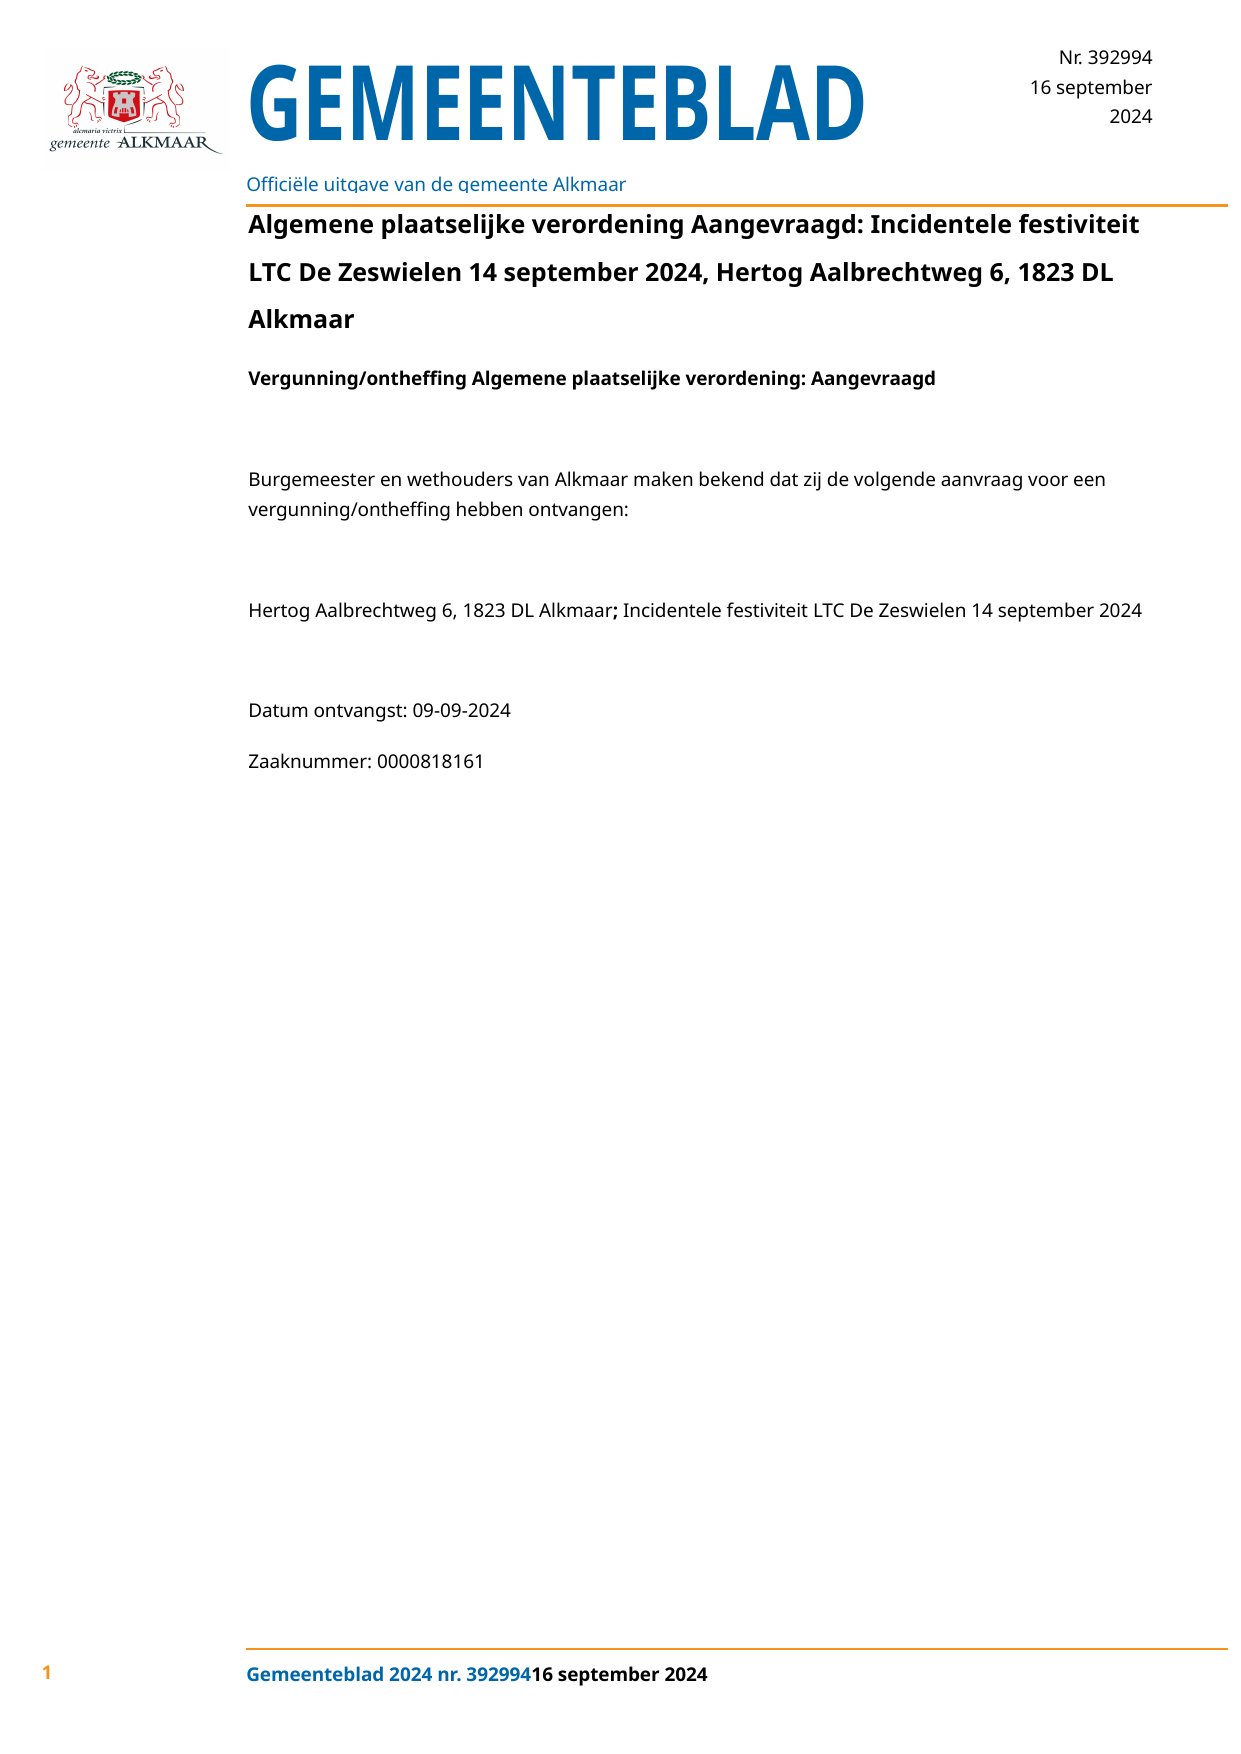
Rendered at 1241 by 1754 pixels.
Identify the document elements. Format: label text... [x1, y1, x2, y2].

text Burgemeester en wethouders van Alkmaar maken bekend dat zij de volgende aanvraag voor een vergunning/ontheffing hebben ontvangen: [248, 466, 1152, 522]
text Hertog Aalbrechtweg 6, 1823 DL Alkmaar; Incidentele festiviteit LTC De Zeswielen 14 september 2024 [248, 597, 1152, 622]
text Datum ontvangst: 09-09-2024 [248, 698, 1152, 723]
picture [41, 47, 231, 172]
text Vergunning/ontheffing Algemene plaatselijke verordening: Aangevraagd [248, 366, 1152, 391]
text Algemene plaatselijke verordening Aangevraagd: Incidentele festiviteit LTC De Zeswielen 14 september 2024, Hertog Aalbrechtweg 6, 1823 DL Alkmaar [248, 207, 1152, 336]
text Zaaknummer: 0000818161 [248, 748, 1152, 774]
